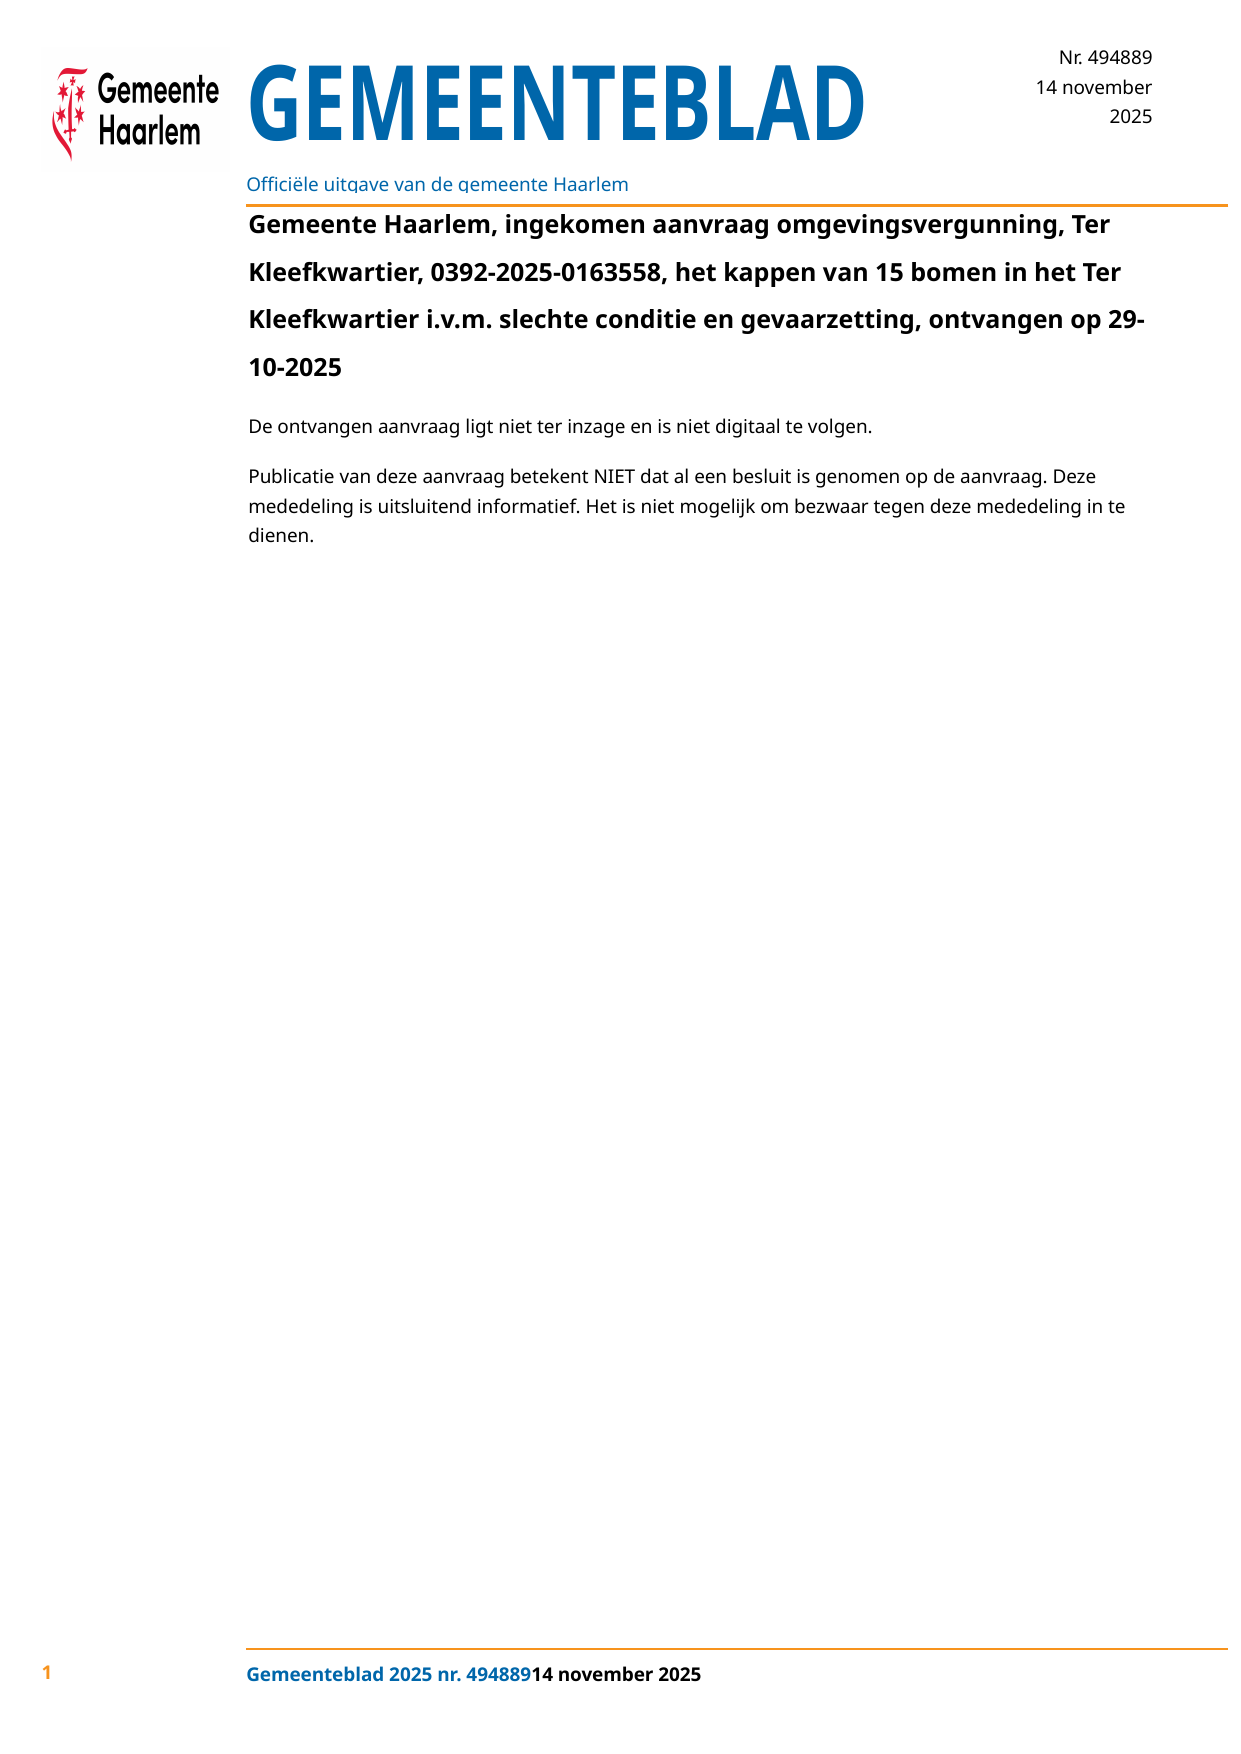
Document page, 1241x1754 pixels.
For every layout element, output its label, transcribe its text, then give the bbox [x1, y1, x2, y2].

text Gemeente Haarlem, ingekomen aanvraag omgevingsvergunning, Ter Kleefkwartier, 0392-2025-0163558, het kappen van 15 bomen in het Ter Kleefkwartier i.v.m. slechte conditie en gevaarzetting, ontvangen op 29-10-2025 [248, 207, 1152, 384]
text De ontvangen aanvraag ligt niet ter inzage en is niet digitaal te volgen. [248, 413, 1152, 439]
text Publicatie van deze aanvraag betekent NIET dat al een besluit is genomen op de aanvraag. Deze mededeling is uitsluitend informatief. Het is niet mogelijk om bezwaar tegen deze mededeling in te dienen. [248, 463, 1152, 548]
picture [41, 47, 231, 172]
